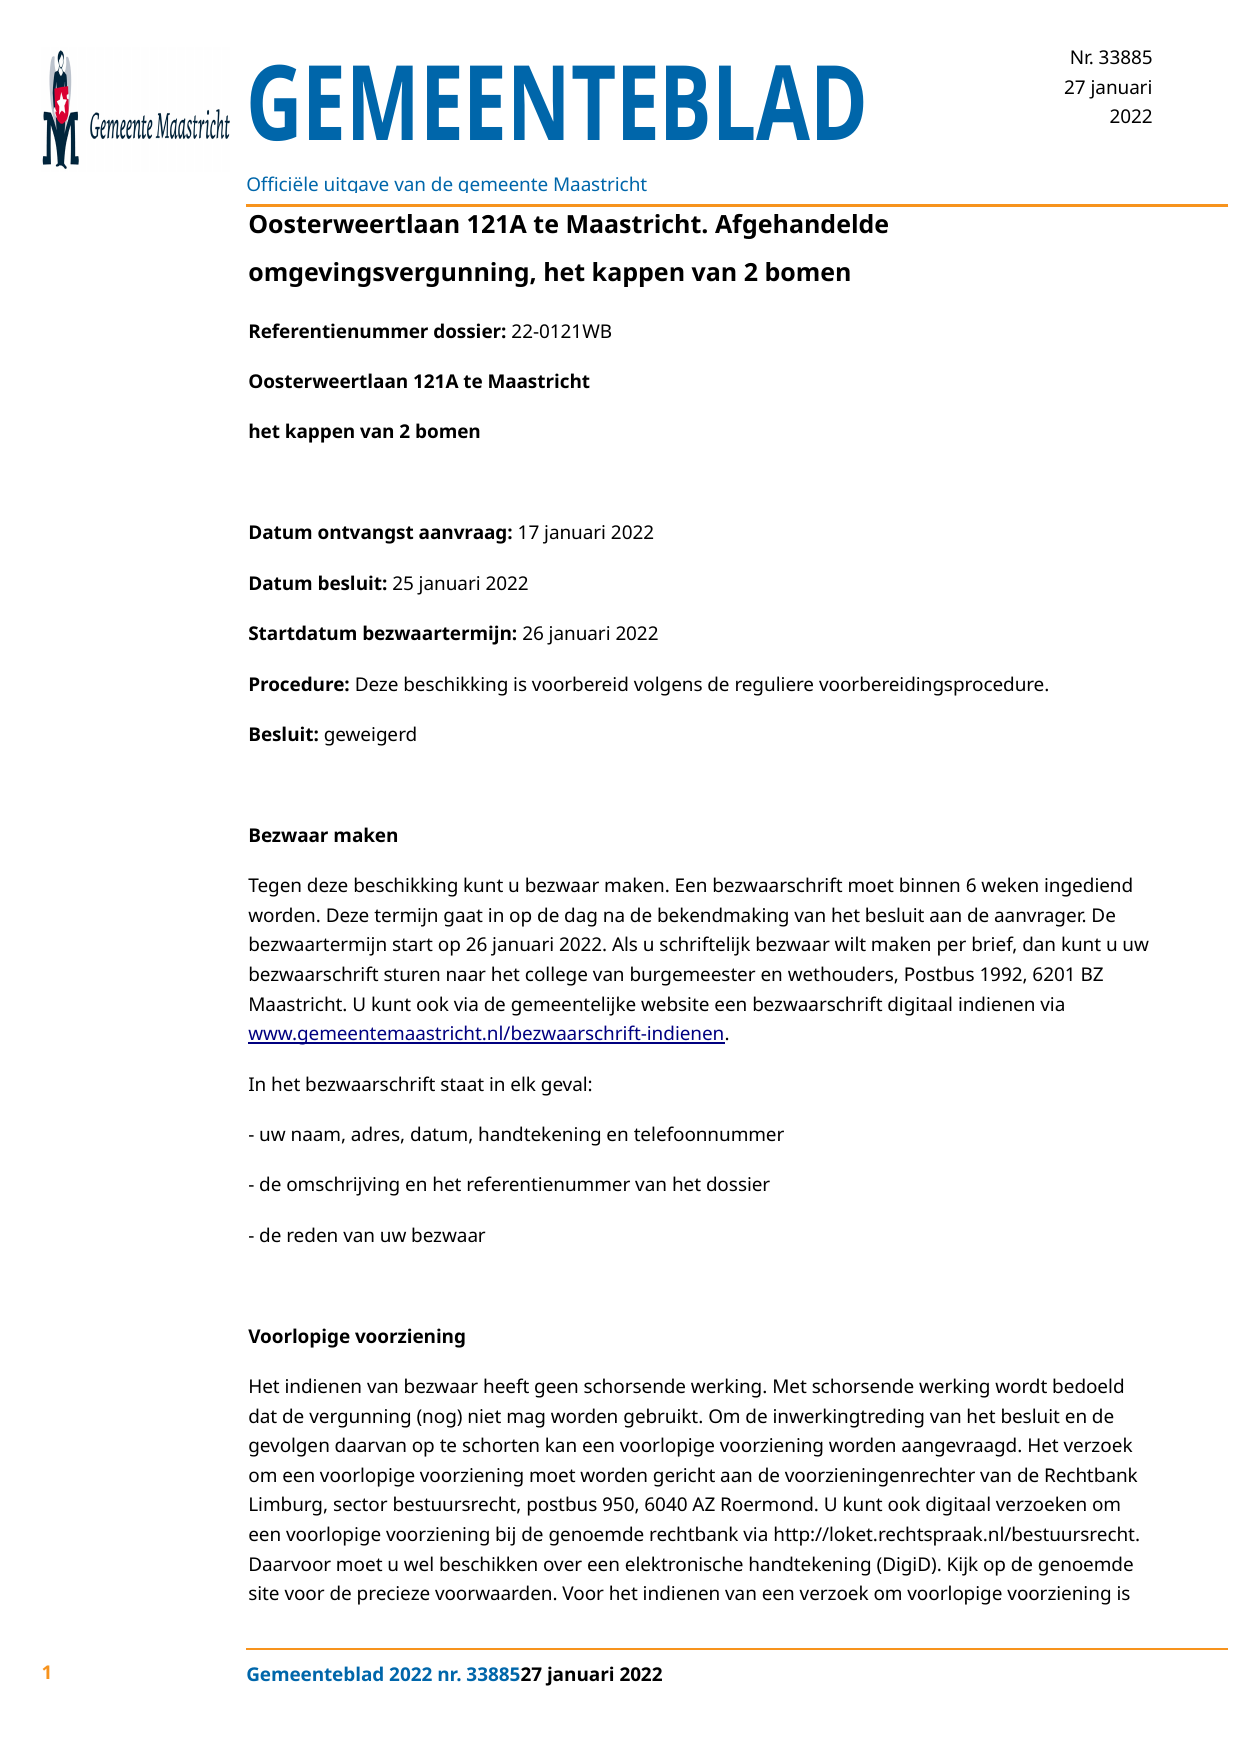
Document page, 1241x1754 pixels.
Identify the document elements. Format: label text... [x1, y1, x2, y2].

text Datum besluit: 25 januari 2022 [248, 570, 1152, 596]
text Procedure: Deze beschikking is voorbereid volgens de reguliere voorbereidingsprocedure. [248, 671, 1152, 697]
text - uw naam, adres, datum, handtekening en telefoonnummer [248, 1121, 1152, 1147]
text Oosterweertlaan 121A te Maastricht [248, 368, 1152, 394]
text het kappen van 2 bomen [248, 419, 1152, 444]
text Bezwaar maken [248, 822, 1152, 848]
text Startdatum bezwaartermijn: 26 januari 2022 [248, 620, 1152, 646]
text In het bezwaarschrift staat in elk geval: [248, 1071, 1152, 1097]
text Oosterweertlaan 121A te Maastricht. Afgehandelde omgevingsvergunning, het kappen van 2 bomen [248, 207, 1152, 288]
text Besluit: geweigerd [248, 721, 1152, 747]
text Het indienen van bezwaar heeft geen schorsende werking. Met schorsende werking wordt bedoeld dat de vergunning (nog) niet mag worden gebruikt. Om de inwerkingtreding van het besluit en de gevolgen daarvan op te schorten kan een voorlopige voorziening worden aangevraagd. Het verzoek om een voorlopige voorziening moet worden gericht aan de voorzieningenrechter van de Rechtbank Limburg, sector bestuursrecht, postbus 950, 6040 AZ Roermond. U kunt ook digitaal verzoeken om een voorlopige voorziening bij de genoemde rechtbank via http://loket.rechtspraak.nl/bestuursrecht. Daarvoor moet u wel beschikken over een elektronische handtekening (DigiD). Kijk op de genoemde site voor de precieze voorwaarden. Voor het indienen van een verzoek om voorlopige voorziening is [248, 1373, 1152, 1606]
text Voorlopige voorziening [248, 1323, 1152, 1349]
text - de reden van uw bezwaar [248, 1222, 1152, 1248]
text Referentienummer dossier: 22-0121WB [248, 318, 1152, 344]
text Datum ontvangst aanvraag: 17 januari 2022 [248, 519, 1152, 545]
text - de omschrijving en het referentienummer van het dossier [248, 1172, 1152, 1197]
text Tegen deze beschikking kunt u bezwaar maken. Een bezwaarschrift moet binnen 6 weken ingediend worden. Deze termijn gaat in op de dag na de bekendmaking van het besluit aan de aanvrager. De bezwaartermijn start op 26 januari 2022. Als u schriftelijk bezwaar wilt maken per brief, dan kunt u uw bezwaarschrift sturen naar het college van burgemeester en wethouders, Postbus 1992, 6201 BZ Maastricht. U kunt ook via de gemeentelijke website een bezwaarschrift digitaal indienen via www.gemeentemaastricht.nl/bezwaarschrift-indienen. [248, 872, 1152, 1046]
picture [41, 47, 231, 172]
